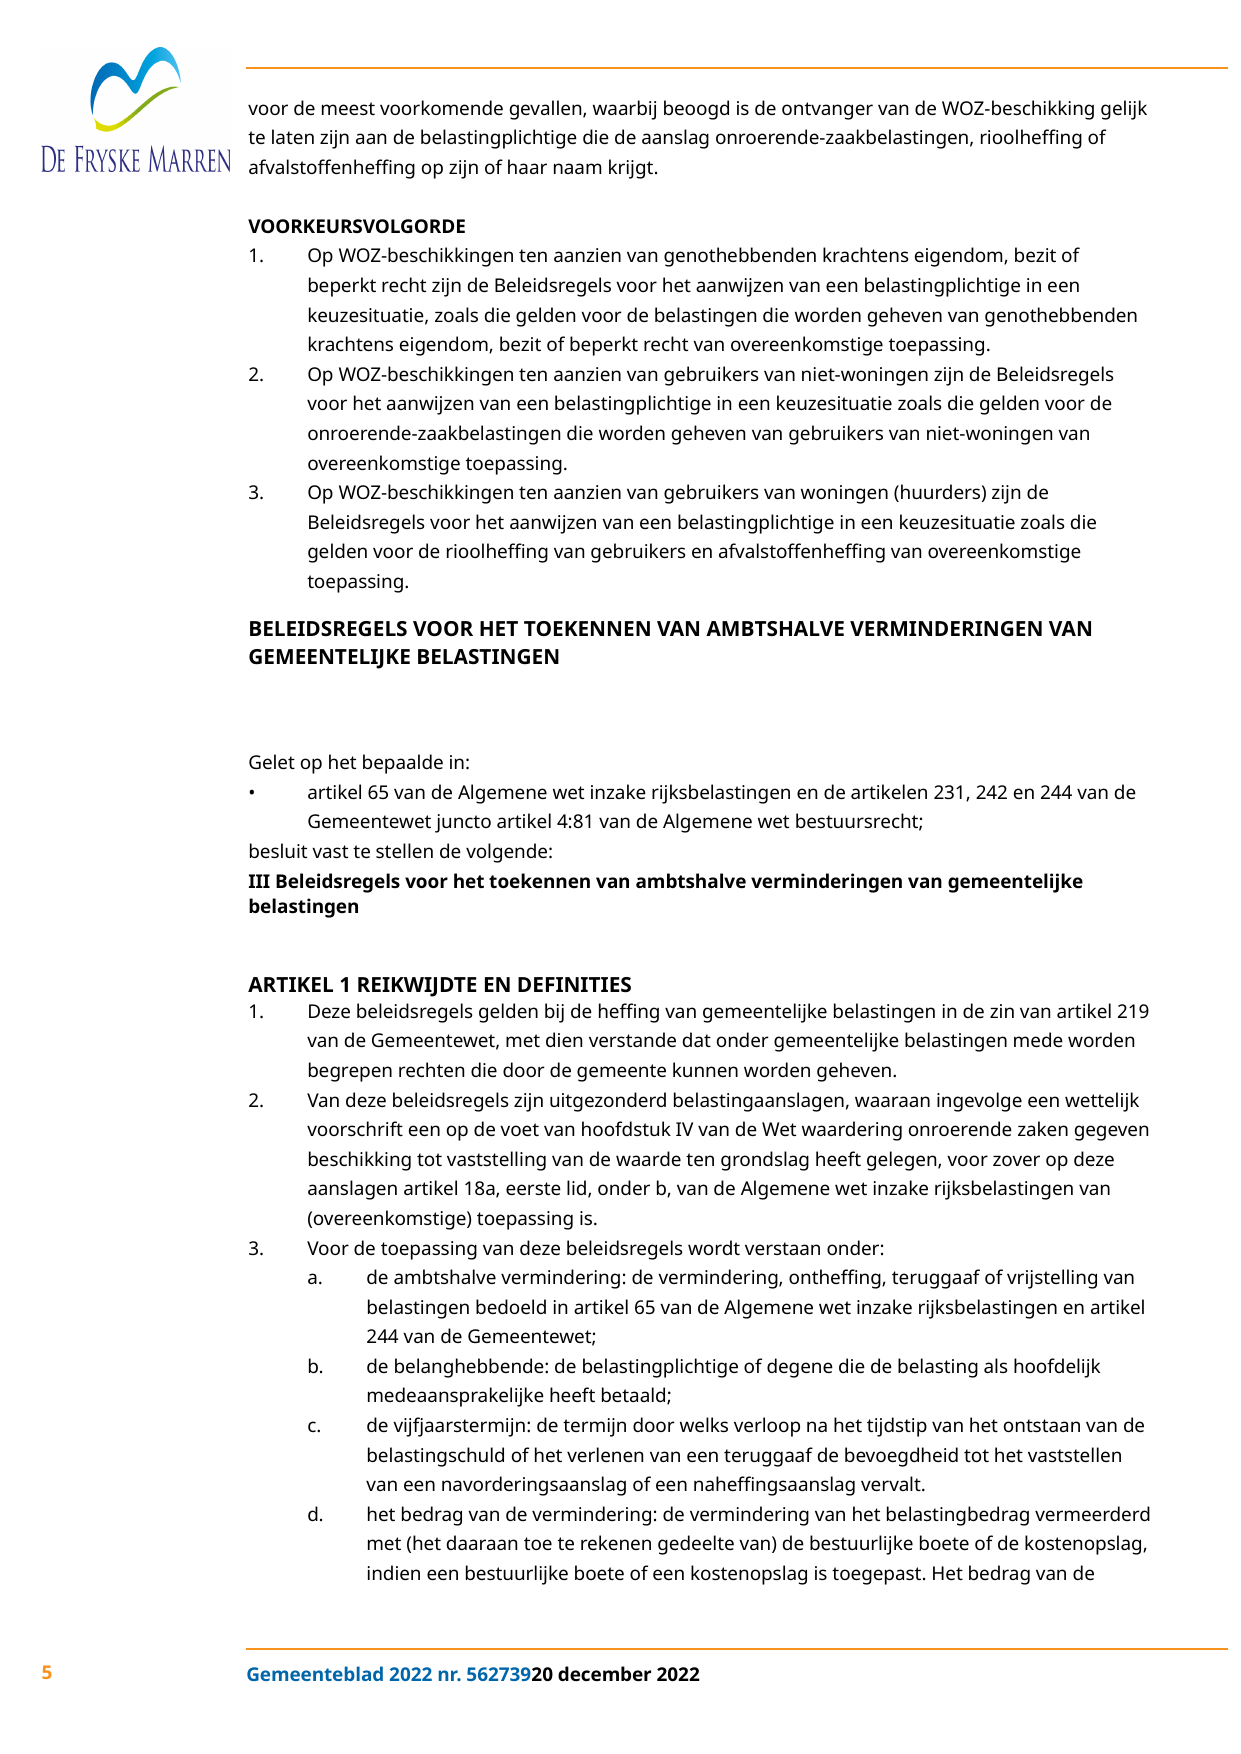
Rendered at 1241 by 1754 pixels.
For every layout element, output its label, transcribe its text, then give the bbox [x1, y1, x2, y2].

list Op WOZ-beschikkingen ten aanzien van gebruikers van woningen (huurders) zijn de Beleidsregels voor het aanwijzen van een belastingplichtige in een keuzesituatie zoals die gelden voor de rioolheffing van gebruikers en afvalstoffenheffing van overeenkomstige toepassing. [248, 479, 1152, 594]
list Deze beleidsregels gelden bij de heffing van gemeentelijke belastingen in de zin van artikel 219 van de Gemeentewet, met dien verstande dat onder gemeentelijke belastingen mede worden begrepen rechten die door de gemeente kunnen worden geheven. [248, 998, 1152, 1083]
text besluit vast te stellen de volgende: [248, 838, 1152, 864]
text VOORKEURSVOLGORDE [248, 213, 1152, 239]
text Gelet op het bepaalde in: [248, 749, 1152, 775]
text voor de meest voorkomende gevallen, waarbij beoogd is de ontvanger van de WOZ-beschikking gelijk te laten zijn aan de belastingplichtige die de aanslag onroerende-zaakbelastingen, rioolheffing of afvalstoffenheffing op zijn of haar naam krijgt. [248, 95, 1152, 180]
text ARTIKEL 1 REIKWIJDTE EN DEFINITIES [248, 970, 1152, 998]
list Op WOZ-beschikkingen ten aanzien van genothebbenden krachtens eigendom, bezit of beperkt recht zijn de Beleidsregels voor het aanwijzen van een belastingplichtige in een keuzesituatie, zoals die gelden voor de belastingen die worden geheven van genothebbenden krachtens eigendom, bezit of beperkt recht van overeenkomstige toepassing. [248, 243, 1152, 357]
list de vijfjaarstermijn: de termijn door welks verloop na het tijdstip van het ontstaan van de belastingschuld of het verlenen van een teruggaaf de bevoegdheid tot het vaststellen van een navorderingsaanslag of een naheffingsaanslag vervalt. [307, 1412, 1152, 1497]
list Op WOZ-beschikkingen ten aanzien van gebruikers van niet-woningen zijn de Beleidsregels voor het aanwijzen van een belastingplichtige in een keuzesituatie zoals die gelden voor de onroerende-zaakbelastingen die worden geheven van gebruikers van niet-woningen van overeenkomstige toepassing. [248, 361, 1152, 476]
list de ambtshalve vermindering: de vermindering, ontheffing, teruggaaf of vrijstelling van belastingen bedoeld in artikel 65 van de Algemene wet inzake rijksbelastingen en artikel 244 van de Gemeentewet; [307, 1264, 1152, 1349]
text BELEIDSREGELS VOOR HET TOEKENNEN VAN AMBTSHALVE VERMINDERINGEN VAN GEMEENTELIJKE BELASTINGEN [248, 614, 1152, 671]
list het bedrag van de vermindering: de vermindering van het belastingbedrag vermeerderd met (het daaraan toe te rekenen gedeelte van) de bestuurlijke boete of de kostenopslag, indien een bestuurlijke boete of een kostenopslag is toegepast. Het bedrag van de [307, 1501, 1152, 1586]
list de belanghebbende: de belastingplichtige of degene die de belasting als hoofdelijk medeaansprakelijke heeft betaald; [307, 1353, 1152, 1408]
picture [41, 47, 231, 172]
list Van deze beleidsregels zijn uitgezonderd belastingaanslagen, waaraan ingevolge een wettelijk voorschrift een op de voet van hoofdstuk IV van de Wet waardering onroerende zaken gegeven beschikking tot vaststelling van de waarde ten grondslag heeft gelegen, voor zover op deze aanslagen artikel 18a, eerste lid, onder b, van de Algemene wet inzake rijksbelastingen van (overeenkomstige) toepassing is. [248, 1087, 1152, 1231]
list Voor de toepassing van deze beleidsregels wordt verstaan onder: [248, 1235, 1152, 1261]
text III Beleidsregels voor het toekennen van ambtshalve verminderingen van gemeentelijke belastingen [248, 868, 1152, 919]
list artikel 65 van de Algemene wet inzake rijksbelastingen en de artikelen 231, 242 en 244 van de Gemeentewet juncto artikel 4:81 van de Algemene wet bestuursrecht; [248, 779, 1152, 834]
